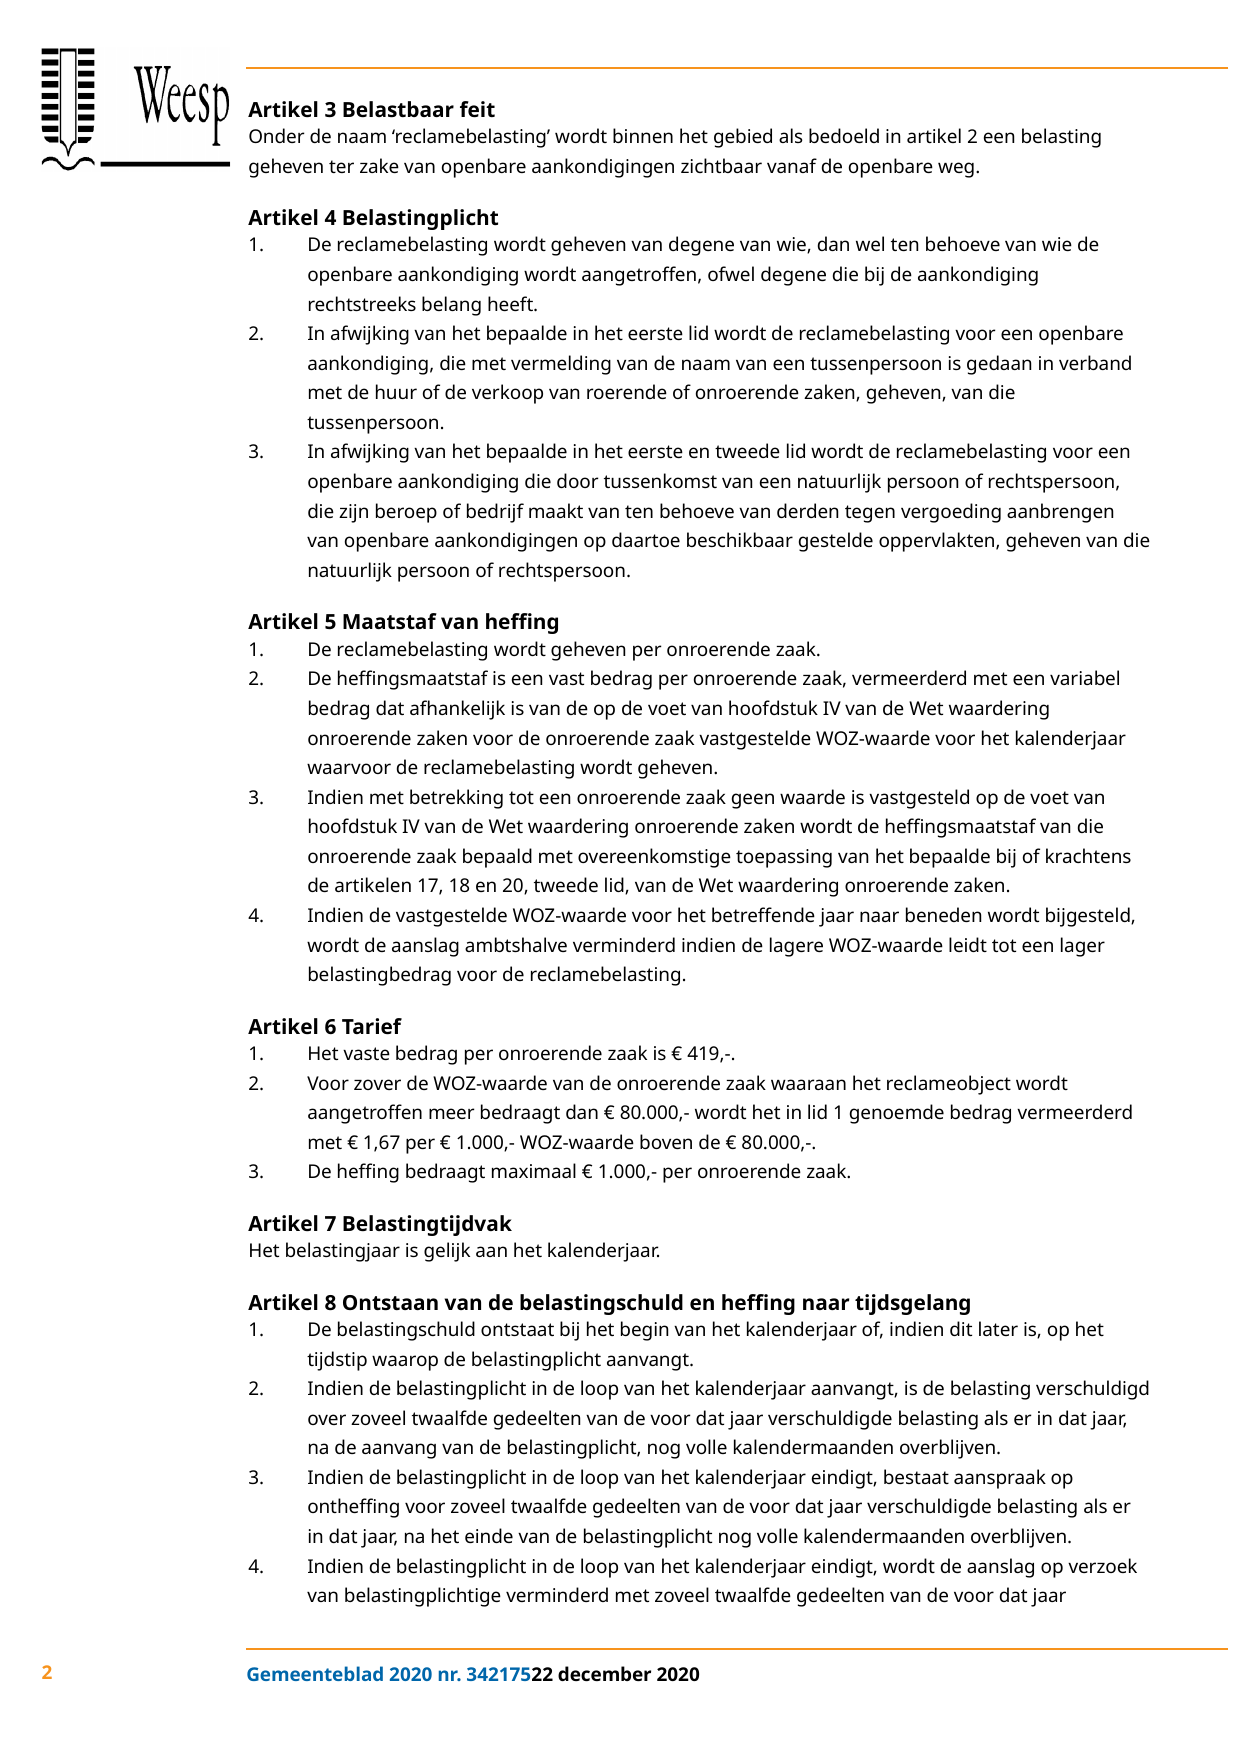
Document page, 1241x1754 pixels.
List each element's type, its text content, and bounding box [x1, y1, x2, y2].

text Artikel 6 Tarief [248, 1012, 1152, 1040]
list De reclamebelasting wordt geheven per onroerende zaak. [248, 636, 1152, 662]
list Indien de belastingplicht in de loop van het kalenderjaar eindigt, bestaat aanspraak op ontheffing voor zoveel twaalfde gedeelten van de voor dat jaar verschuldigde belasting als er in dat jaar, na het einde van de belastingplicht nog volle kalendermaanden overblijven. [248, 1464, 1152, 1549]
list Indien de vastgestelde WOZ-waarde voor het betreffende jaar naar beneden wordt bijgesteld, wordt de aanslag ambtshalve verminderd indien de lagere WOZ-waarde leidt tot een lager belastingbedrag voor de reclamebelasting. [248, 902, 1152, 987]
text Artikel 5 Maatstaf van heffing [248, 607, 1152, 636]
text Artikel 4 Belastingplicht [248, 203, 1152, 232]
list De belastingschuld ontstaat bij het begin van het kalenderjaar of, indien dit later is, op het tijdstip waarop de belastingplicht aanvangt. [248, 1316, 1152, 1372]
list Indien de belastingplicht in de loop van het kalenderjaar eindigt, wordt de aanslag op verzoek van belastingplichtige verminderd met zoveel twaalfde gedeelten van de voor dat jaar [248, 1553, 1152, 1608]
list In afwijking van het bepaalde in het eerste en tweede lid wordt de reclamebelasting voor een openbare aankondiging die door tussenkomst van een natuurlijk persoon of rechtspersoon, die zijn beroep of bedrijf maakt van ten behoeve van derden tegen vergoeding aanbrengen van openbare aankondigingen op daartoe beschikbaar gestelde oppervlakten, geheven van die natuurlijk persoon of rechtspersoon. [248, 439, 1152, 583]
text Artikel 3 Belastbaar feit [248, 95, 1152, 123]
list De reclamebelasting wordt geheven van degene van wie, dan wel ten behoeve van wie de openbare aankondiging wordt aangetroffen, ofwel degene die bij de aankondiging rechtstreeks belang heeft. [248, 232, 1152, 317]
text Het belastingjaar is gelijk aan het kalenderjaar. [248, 1237, 1152, 1263]
list Voor zover de WOZ-waarde van de onroerende zaak waaraan het reclameobject wordt aangetroffen meer bedraagt dan € 80.000,- wordt het in lid 1 genoemde bedrag vermeerderd met € 1,67 per € 1.000,- WOZ-waarde boven de € 80.000,-. [248, 1070, 1152, 1155]
text Artikel 8 Ontstaan van de belastingschuld en heffing naar tijdsgelang [248, 1288, 1152, 1316]
list Indien de belastingplicht in de loop van het kalenderjaar aanvangt, is de belasting verschuldigd over zoveel twaalfde gedeelten van de voor dat jaar verschuldigde belasting als er in dat jaar, na de aanvang van de belastingplicht, nog volle kalendermaanden overblijven. [248, 1375, 1152, 1460]
text Onder de naam ‘reclamebelasting’ wordt binnen het gebied als bedoeld in artikel 2 een belasting geheven ter zake van openbare aankondigingen zichtbaar vanaf de openbare weg. [248, 123, 1152, 178]
text Artikel 7 Belastingtijdvak [248, 1209, 1152, 1237]
list De heffing bedraagt maximaal € 1.000,- per onroerende zaak. [248, 1158, 1152, 1184]
list In afwijking van het bepaalde in het eerste lid wordt de reclamebelasting voor een openbare aankondiging, die met vermelding van de naam van een tussenpersoon is gedaan in verband met de huur of de verkoop van roerende of onroerende zaken, geheven, van die tussenpersoon. [248, 320, 1152, 435]
list De heffingsmaatstaf is een vast bedrag per onroerende zaak, vermeerderd met een variabel bedrag dat afhankelijk is van de op de voet van hoofdstuk IV van de Wet waardering onroerende zaken voor de onroerende zaak vastgestelde WOZ-waarde voor het kalenderjaar waarvoor de reclamebelasting wordt geheven. [248, 666, 1152, 780]
list Het vaste bedrag per onroerende zaak is € 419,-. [248, 1040, 1152, 1066]
picture [41, 47, 231, 172]
list Indien met betrekking tot een onroerende zaak geen waarde is vastgesteld op de voet van hoofdstuk IV van de Wet waardering onroerende zaken wordt de heffingsmaatstaf van die onroerende zaak bepaald met overeenkomstige toepassing van het bepaalde bij of krachtens de artikelen 17, 18 en 20, tweede lid, van de Wet waardering onroerende zaken. [248, 784, 1152, 898]
